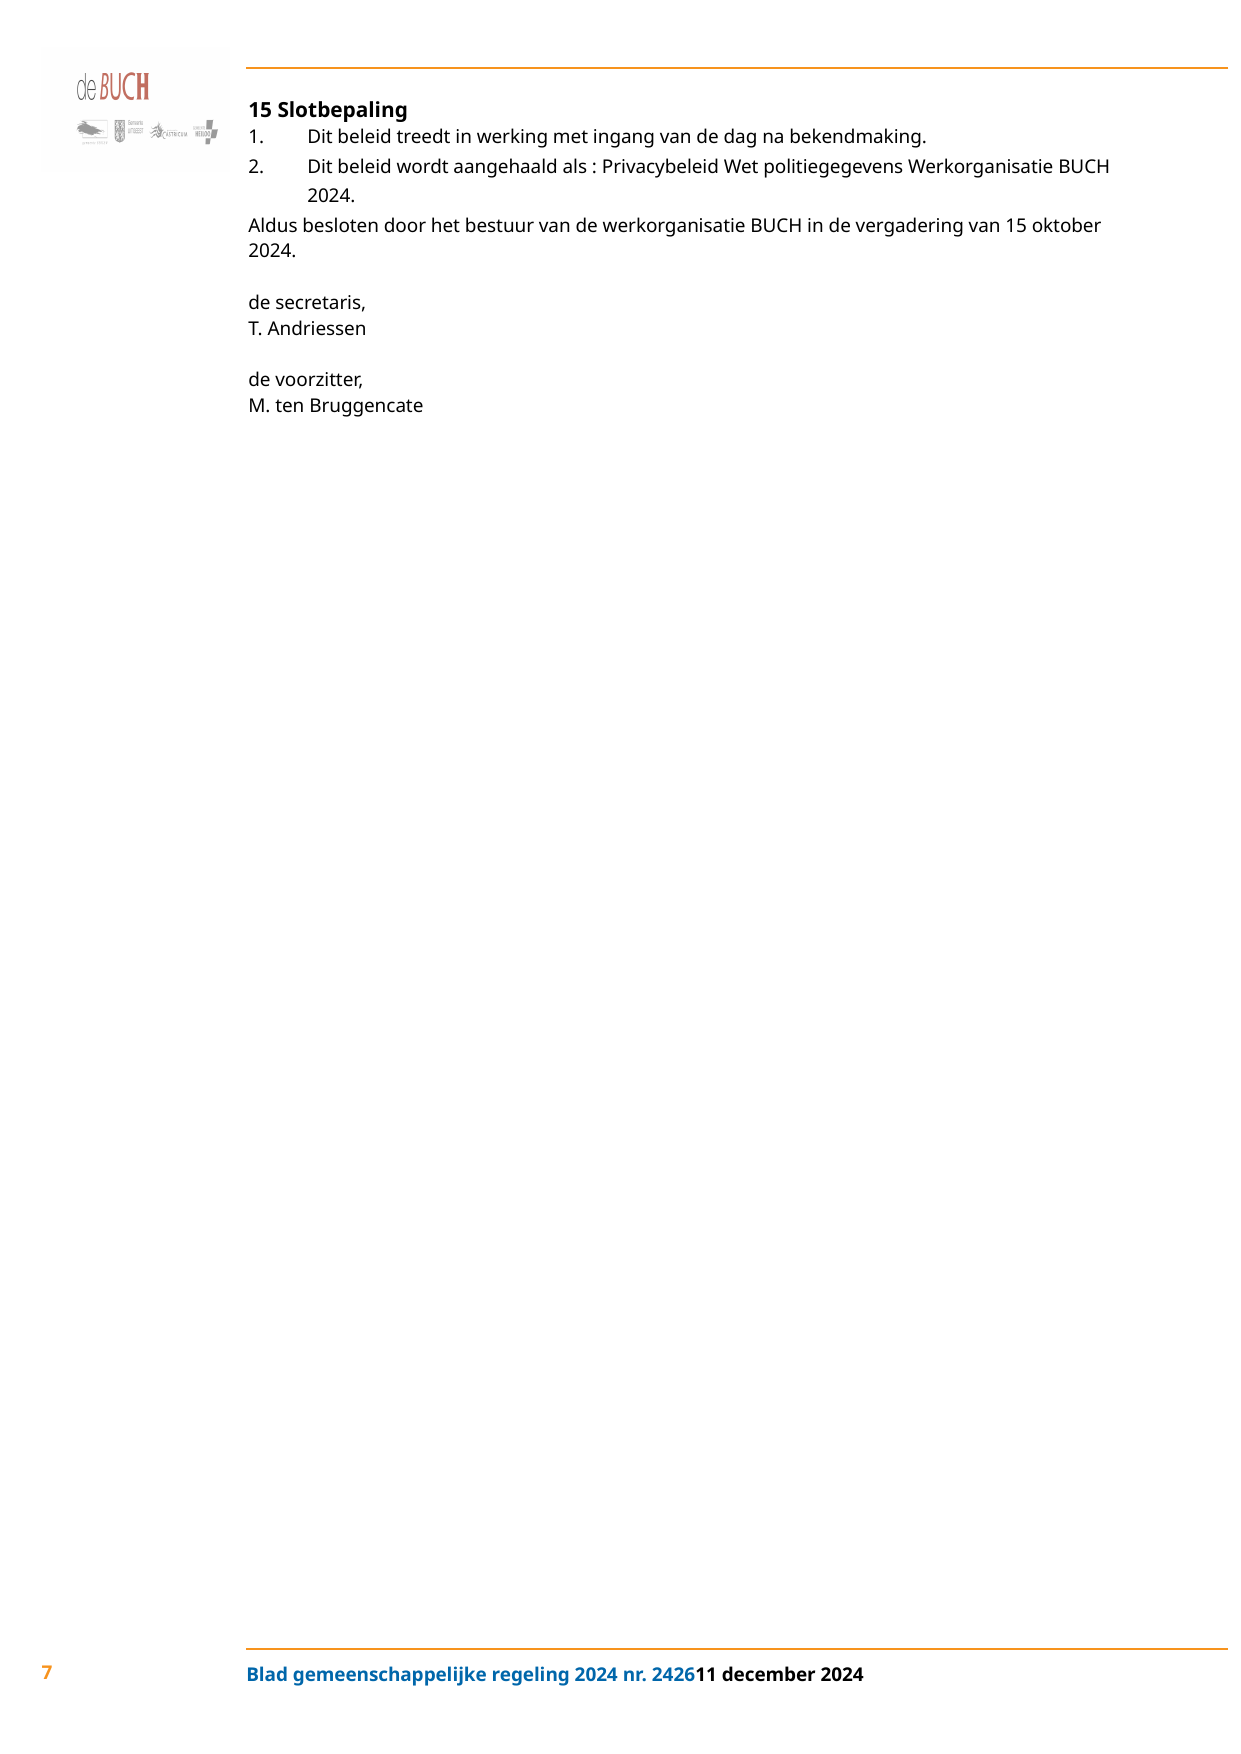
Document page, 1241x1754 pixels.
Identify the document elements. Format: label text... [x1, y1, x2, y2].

text T. Andriessen [248, 315, 1152, 341]
text 15 Slotbepaling [248, 95, 1152, 123]
text de secretaris, [248, 289, 1152, 315]
text de voorzitter, [248, 366, 1152, 392]
list Dit beleid treedt in werking met ingang van de dag na bekendmaking. [248, 123, 1152, 149]
picture [41, 47, 231, 172]
text Aldus besloten door het bestuur van de werkorganisatie BUCH in de vergadering van 15 oktober 2024. [248, 212, 1152, 263]
list Dit beleid wordt aangehaald als : Privacybeleid Wet politiegegevens Werkorganisatie BUCH 2024. [248, 153, 1152, 208]
text M. ten Bruggencate [248, 392, 1152, 418]
